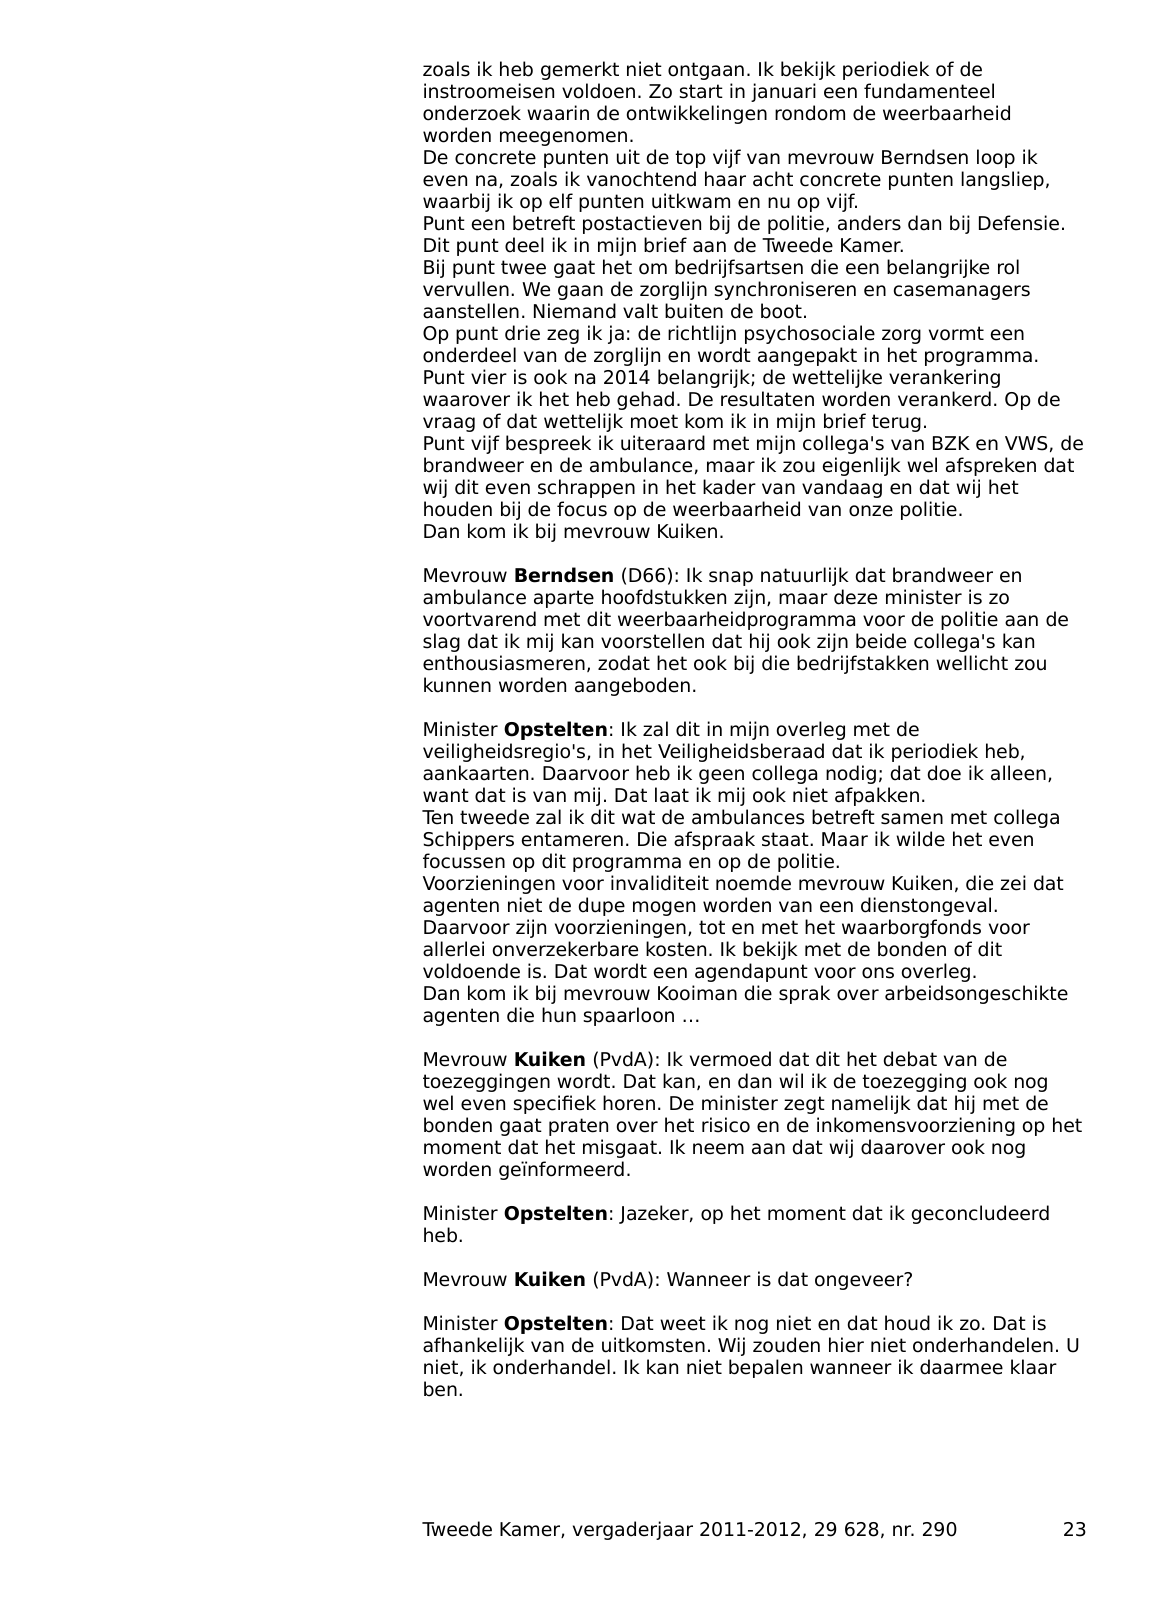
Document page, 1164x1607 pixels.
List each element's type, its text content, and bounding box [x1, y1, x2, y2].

text Punt vijf bespreek ik uiteraard met mijn collega's van BZK en VWS, de brandweer en de ambulance, maar ik zou eigenlijk wel afspreken dat wij dit even schrappen in het kader van vandaag en dat wij het houden bij de focus op de weerbaarheid van onze politie. [422, 433, 1087, 521]
text Mevrouw Kuiken (PvdA): Wanneer is dat ongeveer? [422, 1269, 1087, 1291]
text Mevrouw Berndsen (D66): Ik snap natuurlijk dat brandweer en ambulance aparte hoofdstukken zijn, maar deze minister is zo voortvarend met dit weerbaarheidprogramma voor de politie aan de slag dat ik mij kan voorstellen dat hij ook zijn beide collega's kan enthousiasmeren, zodat het ook bij die bedrijfstakken wellicht zou kunnen worden aangeboden. [422, 565, 1087, 697]
text Dan kom ik bij mevrouw Kooiman die sprak over arbeidsongeschikte agenten die hun spaarloon … [422, 983, 1087, 1027]
text De concrete punten uit de top vijf van mevrouw Berndsen loop ik even na, zoals ik vanochtend haar acht concrete punten langsliep, waarbij ik op elf punten uitkwam en nu op vijf. [422, 147, 1087, 213]
text Mevrouw Kuiken (PvdA): Ik vermoed dat dit het debat van de toezeggingen wordt. Dat kan, en dan wil ik de toezegging ook nog wel even specifiek horen. De minister zegt namelijk dat hij met de bonden gaat praten over het risico en de inkomensvoorziening op het moment dat het misgaat. Ik neem aan dat wij daarover ook nog worden geïnformeerd. [422, 1049, 1087, 1181]
text Minister Opstelten: Ik zal dit in mijn overleg met de veiligheidsregio's, in het Veiligheidsberaad dat ik periodiek heb, aankaarten. Daarvoor heb ik geen collega nodig; dat doe ik alleen, want dat is van mij. Dat laat ik mij ook niet afpakken. [422, 719, 1087, 807]
text Punt een betreft postactieven bij de politie, anders dan bij Defensie. Dit punt deel ik in mijn brief aan de Tweede Kamer. [422, 213, 1087, 257]
text Op punt drie zeg ik ja: de richtlijn psychosociale zorg vormt een onderdeel van de zorglijn en wordt aangepakt in het programma. [422, 323, 1087, 367]
text Bij punt twee gaat het om bedrijfsartsen die een belangrijke rol vervullen. We gaan de zorglijn synchroniseren en casemanagers aanstellen. Niemand valt buiten de boot. [422, 257, 1087, 323]
text Minister Opstelten: Jazeker, op het moment dat ik geconcludeerd heb. [422, 1203, 1087, 1247]
text zoals ik heb gemerkt niet ontgaan. Ik bekijk periodiek of de instroomeisen voldoen. Zo start in januari een fundamenteel onderzoek waarin de ontwikkelingen rondom de weerbaarheid worden meegenomen. [422, 59, 1087, 147]
text Voorzieningen voor invaliditeit noemde mevrouw Kuiken, die zei dat agenten niet de dupe mogen worden van een dienstongeval. Daarvoor zijn voorzieningen, tot en met het waarborgfonds voor allerlei onverzekerbare kosten. Ik bekijk met de bonden of dit voldoende is. Dat wordt een agendapunt voor ons overleg. [422, 873, 1087, 983]
text Dan kom ik bij mevrouw Kuiken. [422, 521, 1087, 543]
text Minister Opstelten: Dat weet ik nog niet en dat houd ik zo. Dat is afhankelijk van de uitkomsten. Wij zouden hier niet onderhandelen. U niet, ik onderhandel. Ik kan niet bepalen wanneer ik daarmee klaar ben. [422, 1313, 1087, 1401]
text Punt vier is ook na 2014 belangrijk; de wettelijke verankering waarover ik het heb gehad. De resultaten worden verankerd. Op de vraag of dat wettelijk moet kom ik in mijn brief terug. [422, 367, 1087, 433]
text Ten tweede zal ik dit wat de ambulances betreft samen met collega Schippers entameren. Die afspraak staat. Maar ik wilde het even focussen op dit programma en op de politie. [422, 807, 1087, 873]
